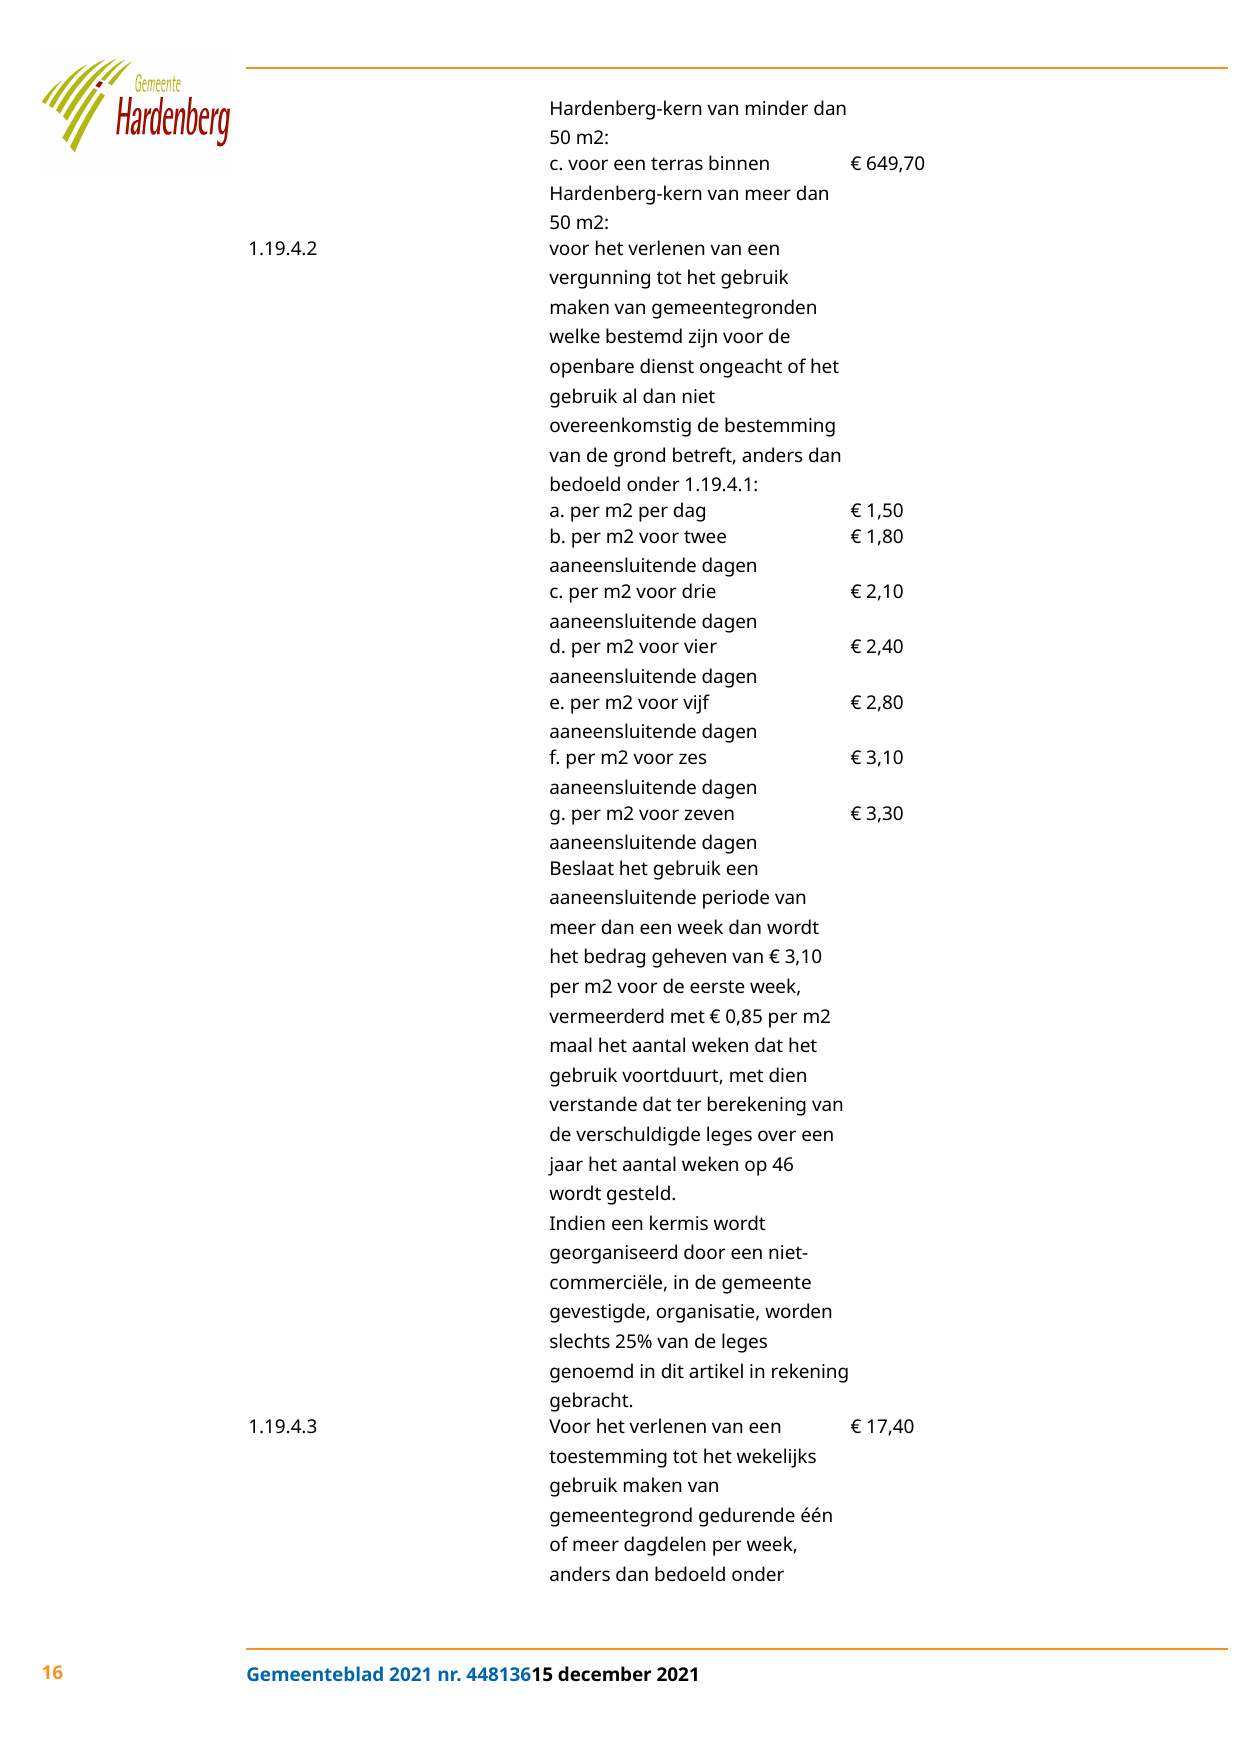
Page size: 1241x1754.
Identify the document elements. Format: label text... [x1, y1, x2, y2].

table_cell € 2,40 [850, 634, 1152, 689]
table_cell g. per m2 voor zeven aaneensluitende dagen [549, 800, 850, 855]
table_cell [850, 95, 1152, 150]
table_cell [248, 150, 549, 235]
table_cell € 2,10 [850, 579, 1152, 634]
table_cell € 3,30 [850, 800, 1152, 855]
table_cell f. per m2 voor zes aaneensluitende dagen [549, 744, 850, 800]
table_cell € 17,40 [850, 1413, 1152, 1587]
table_cell [248, 689, 549, 744]
table_cell a. per m2 per dag [549, 498, 850, 523]
table_cell [248, 800, 549, 855]
table_cell € 1,50 [850, 498, 1152, 523]
table_cell Beslaat het gebruik een aaneensluitende periode van meer dan een week dan wordt het bedrag geheven van € 3,10 per m2 voor de eerste week, vermeerderd met € 0,85 per m2 maal het aantal weken dat het gebruik voortduurt, met dien verstande dat ter berekening van de verschuldigde leges over een jaar het aantal weken op 46 wordt gesteld. Indien een kermis wordt georganiseerd door een niet-commerciële, in de gemeente gevestigde, organisatie, worden slechts 25% van de leges genoemd in dit artikel in rekening gebracht. [549, 855, 850, 1413]
table_cell 1.19.4.2 [248, 235, 549, 497]
table_cell [248, 498, 549, 523]
table_cell c. per m2 voor drie aaneensluitende dagen [549, 579, 850, 634]
table_cell b. per m2 voor twee aaneensluitende dagen [549, 523, 850, 578]
table_cell € 649,70 [850, 150, 1152, 235]
table_cell [248, 523, 549, 578]
table_cell € 1,80 [850, 523, 1152, 578]
table_cell [248, 634, 549, 689]
table_cell [248, 744, 549, 800]
table_cell [248, 95, 549, 150]
table_cell 1.19.4.3 [248, 1413, 549, 1587]
table_cell d. per m2 voor vier aaneensluitende dagen [549, 634, 850, 689]
table_cell voor het verlenen van een vergunning tot het gebruik maken van gemeentegronden welke bestemd zijn voor de openbare dienst ongeacht of het gebruik al dan niet overeenkomstig de bestemming van de grond betreft, anders dan bedoeld onder 1.19.4.1: [549, 235, 850, 497]
table_cell € 2,80 [850, 689, 1152, 744]
picture [41, 47, 231, 172]
table_cell [850, 235, 1152, 497]
table_cell [248, 855, 549, 1413]
table_cell [850, 855, 1152, 1413]
table_cell [248, 579, 549, 634]
table_cell € 3,10 [850, 744, 1152, 800]
table_cell Hardenberg-kern van minder dan 50 m2: [549, 95, 850, 150]
table_cell Voor het verlenen van een toestemming tot het wekelijks gebruik maken van gemeentegrond gedurende één of meer dagdelen per week, anders dan bedoeld onder [549, 1413, 850, 1587]
table_cell e. per m2 voor vijf aaneensluitende dagen [549, 689, 850, 744]
table_cell c. voor een terras binnen Hardenberg-kern van meer dan 50 m2: [549, 150, 850, 235]
